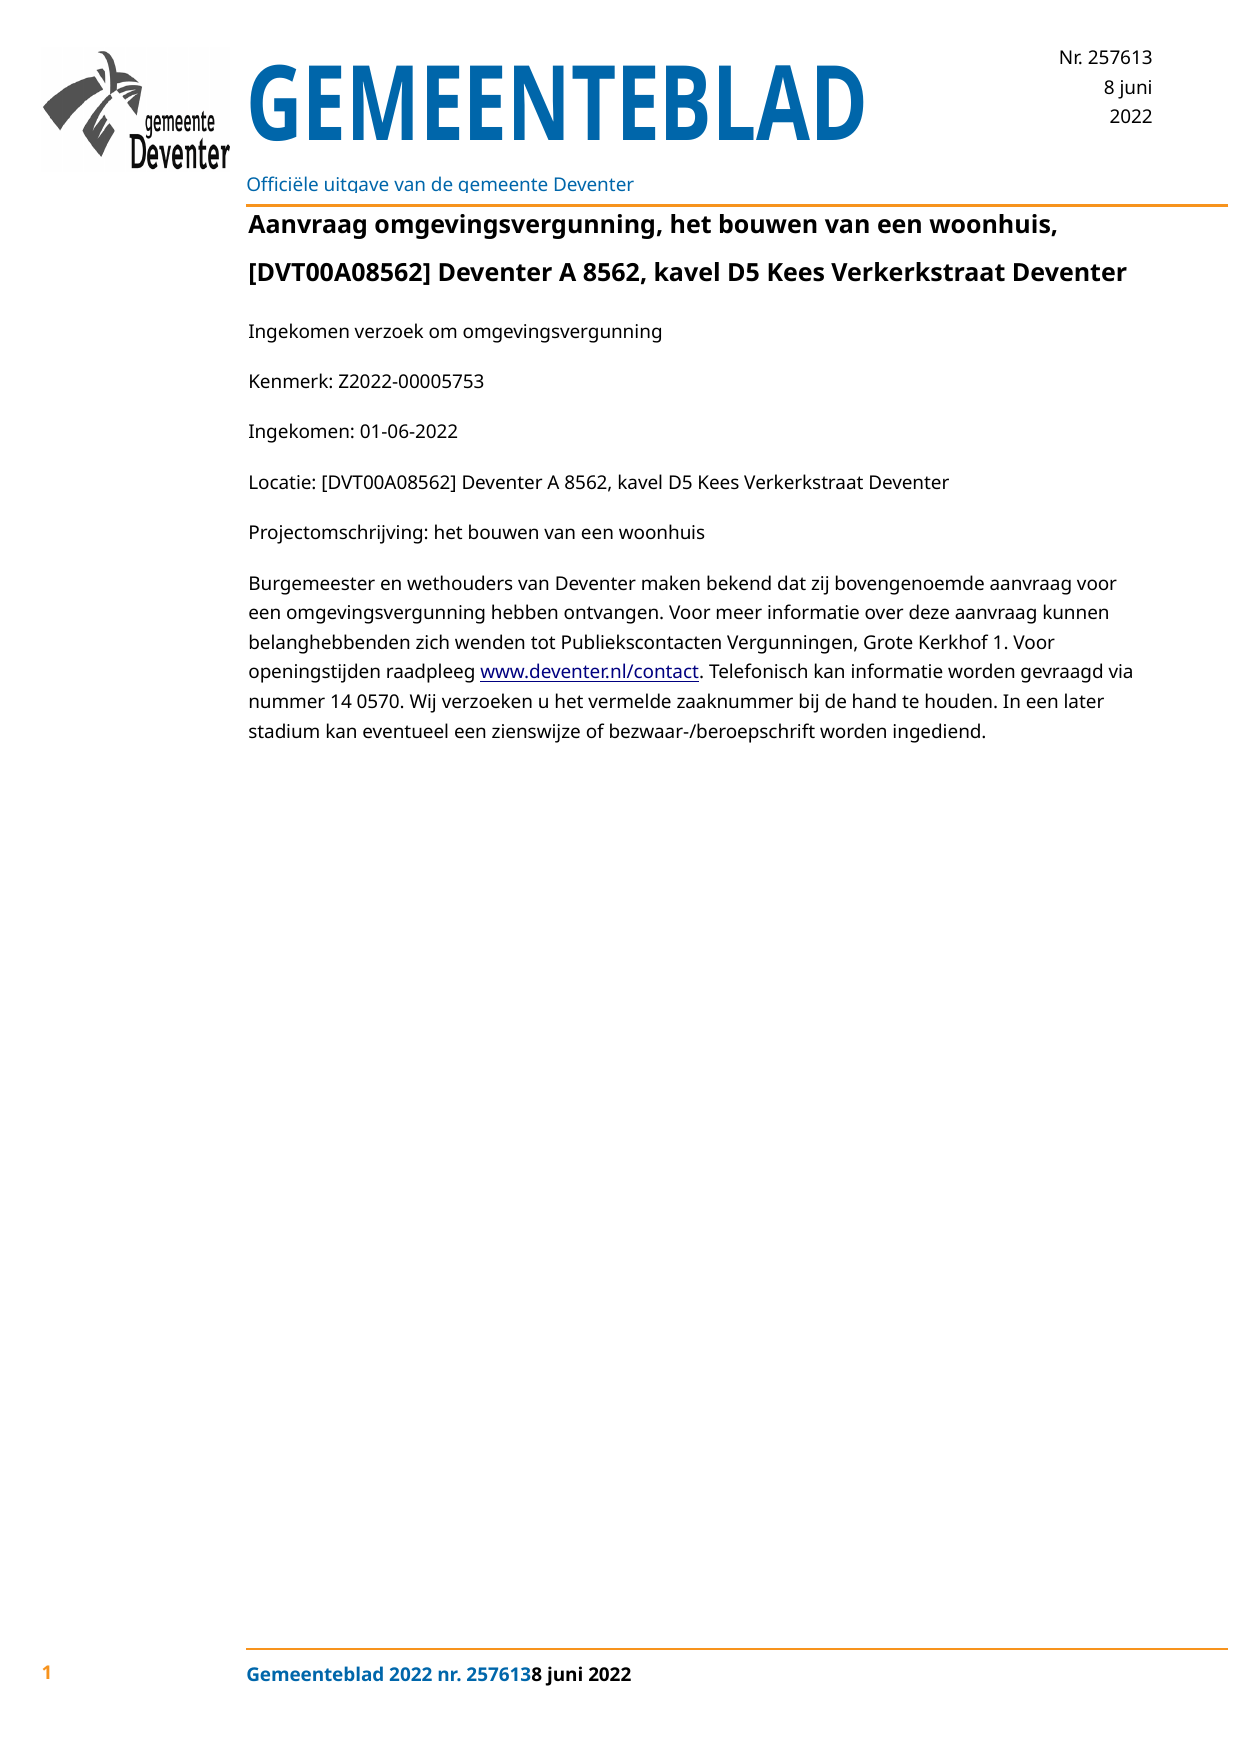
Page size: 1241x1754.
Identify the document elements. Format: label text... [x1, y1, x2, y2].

text Ingekomen verzoek om omgevingsvergunning [248, 318, 1152, 344]
text Aanvraag omgevingsvergunning, het bouwen van een woonhuis, [DVT00A08562] Deventer A 8562, kavel D5 Kees Verkerkstraat Deventer [248, 207, 1152, 288]
text Kenmerk: Z2022-00005753 [248, 368, 1152, 394]
picture [41, 47, 231, 172]
text Ingekomen: 01-06-2022 [248, 419, 1152, 444]
text Burgemeester en wethouders van Deventer maken bekend dat zij bovengenoemde aanvraag voor een omgevingsvergunning hebben ontvangen. Voor meer informatie over deze aanvraag kunnen belanghebbenden zich wenden tot Publiekscontacten Vergunningen, Grote Kerkhof 1. Voor openingstijden raadpleeg www.deventer.nl/contact. Telefonisch kan informatie worden gevraagd via nummer 14 0570. Wij verzoeken u het vermelde zaaknummer bij de hand te houden. In een later stadium kan eventueel een zienswijze of bezwaar-/beroepschrift worden ingediend. [248, 570, 1152, 744]
text Locatie: [DVT00A08562] Deventer A 8562, kavel D5 Kees Verkerkstraat Deventer [248, 469, 1152, 495]
text Projectomschrijving: het bouwen van een woonhuis [248, 519, 1152, 545]
